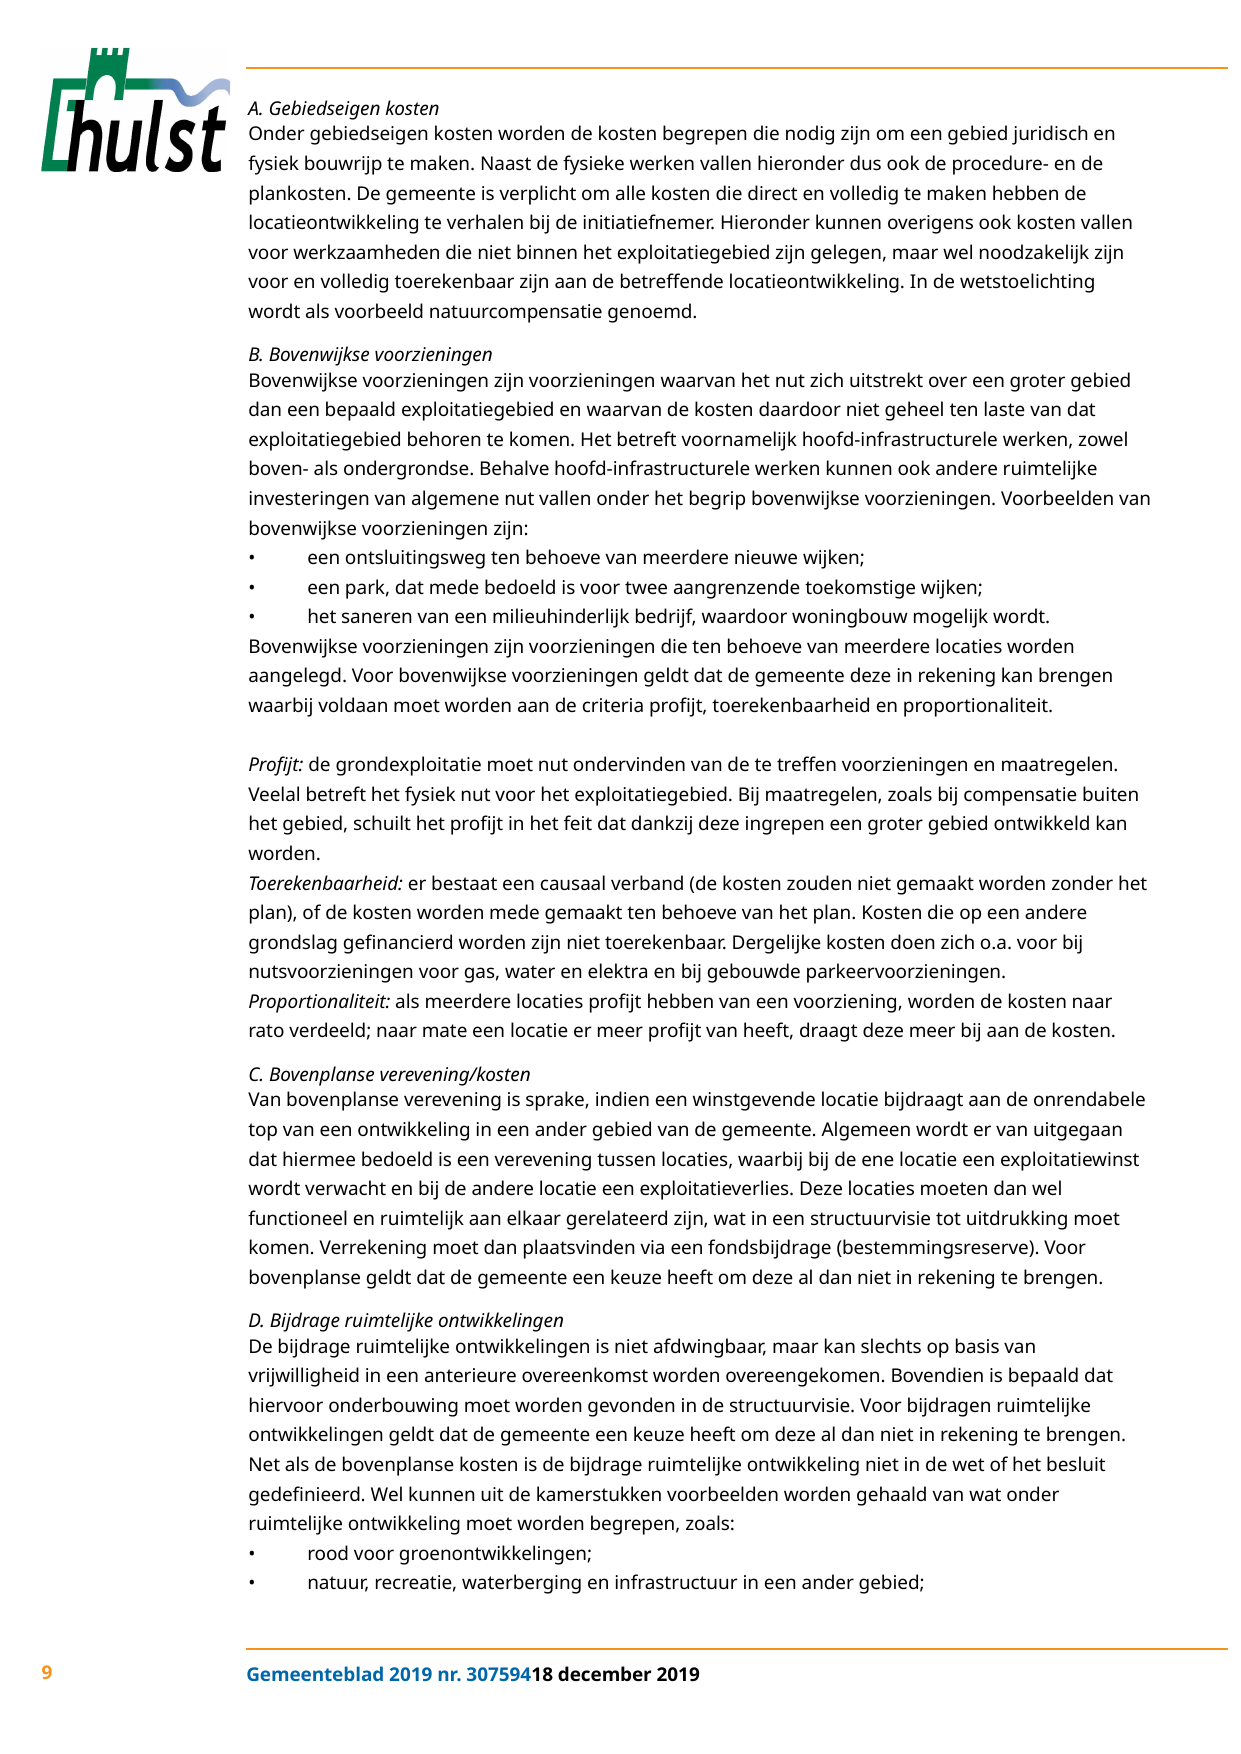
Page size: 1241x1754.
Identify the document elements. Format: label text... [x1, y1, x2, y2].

list rood voor groenontwikkelingen; [248, 1540, 1152, 1566]
text B. Bovenwijkse voorzieningen [248, 341, 1152, 367]
text Bovenwijkse voorzieningen zijn voorzieningen die ten behoeve van meerdere locaties worden aangelegd. Voor bovenwijkse voorzieningen geldt dat de gemeente deze in rekening kan brengen waarbij voldaan moet worden aan de criteria profijt, toerekenbaarheid en proportionaliteit. [248, 633, 1152, 718]
text Bovenwijkse voorzieningen zijn voorzieningen waarvan het nut zich uitstrekt over een groter gebied dan een bepaald exploitatiegebied en waarvan de kosten daardoor niet geheel ten laste van dat exploitatiegebied behoren te komen. Het betreft voornamelijk hoofd-infrastructurele werken, zowel boven- als ondergrondse. Behalve hoofd-infrastructurele werken kunnen ook andere ruimtelijke investeringen van algemene nut vallen onder het begrip bovenwijkse voorzieningen. Voorbeelden van bovenwijkse voorzieningen zijn: [248, 367, 1152, 541]
list een ontsluitingsweg ten behoeve van meerdere nieuwe wijken; [248, 544, 1152, 570]
text De bijdrage ruimtelijke ontwikkelingen is niet afdwingbaar, maar kan slechts op basis van vrijwilligheid in een anterieure overeenkomst worden overeengekomen. Bovendien is bepaald dat hiervoor onderbouwing moet worden gevonden in de structuurvisie. Voor bijdragen ruimtelijke ontwikkelingen geldt dat de gemeente een keuze heeft om deze al dan niet in rekening te brengen. Net als de bovenplanse kosten is de bijdrage ruimtelijke ontwikkeling niet in de wet of het besluit gedefinieerd. Wel kunnen uit de kamerstukken voorbeelden worden gehaald van wat onder ruimtelijke ontwikkeling moet worden begrepen, zoals: [248, 1333, 1152, 1536]
text Van bovenplanse verevening is sprake, indien een winstgevende locatie bijdraagt aan de onrendabele top van een ontwikkeling in een ander gebied van de gemeente. Algemeen wordt er van uitgegaan dat hiermee bedoeld is een verevening tussen locaties, waarbij bij de ene locatie een exploitatiewinst wordt verwacht en bij de andere locatie een exploitatieverlies. Deze locaties moeten dan wel functioneel en ruimtelijk aan elkaar gerelateerd zijn, wat in een structuurvisie tot uitdrukking moet komen. Verrekening moet dan plaatsvinden via een fondsbijdrage (bestemmingsreserve). Voor bovenplanse geldt dat de gemeente een keuze heeft om deze al dan niet in rekening te brengen. [248, 1087, 1152, 1290]
text D. Bijdrage ruimtelijke ontwikkelingen [248, 1307, 1152, 1333]
text A. Gebiedseigen kosten [248, 95, 1152, 121]
text C. Bovenplanse verevening/kosten [248, 1061, 1152, 1087]
list natuur, recreatie, waterberging en infrastructuur in een ander gebied; [248, 1569, 1152, 1595]
text Onder gebiedseigen kosten worden de kosten begrepen die nodig zijn om een gebied juridisch en fysiek bouwrijp te maken. Naast de fysieke werken vallen hieronder dus ook de procedure- en de plankosten. De gemeente is verplicht om alle kosten die direct en volledig te maken hebben de locatieontwikkeling te verhalen bij de initiatiefnemer. Hieronder kunnen overigens ook kosten vallen voor werkzaamheden die niet binnen het exploitatiegebied zijn gelegen, maar wel noodzakelijk zijn voor en volledig toerekenbaar zijn aan de betreffende locatieontwikkeling. In de wetstoelichting wordt als voorbeeld natuurcompensatie genoemd. [248, 121, 1152, 324]
list een park, dat mede bedoeld is voor twee aangrenzende toekomstige wijken; [248, 574, 1152, 600]
list het saneren van een milieuhinderlijk bedrijf, waardoor woningbouw mogelijk wordt. [248, 603, 1152, 629]
picture [41, 47, 231, 172]
text Toerekenbaarheid: er bestaat een causaal verband (de kosten zouden niet gemaakt worden zonder het plan), of de kosten worden mede gemaakt ten behoeve van het plan. Kosten die op een andere grondslag gefinancierd worden zijn niet toerekenbaar. Dergelijke kosten doen zich o.a. voor bij nutsvoorzieningen voor gas, water en elektra en bij gebouwde parkeervoorzieningen. [248, 870, 1152, 984]
text Proportionaliteit: als meerdere locaties profijt hebben van een voorziening, worden de kosten naar rato verdeeld; naar mate een locatie er meer profijt van heeft, draagt deze meer bij aan de kosten. [248, 988, 1152, 1043]
text Profijt: de grondexploitatie moet nut ondervinden van de te treffen voorzieningen en maatregelen. Veelal betreft het fysiek nut voor het exploitatiegebied. Bij maatregelen, zoals bij compensatie buiten het gebied, schuilt het profijt in het feit dat dankzij deze ingrepen een groter gebied ontwikkeld kan worden. [248, 751, 1152, 866]
